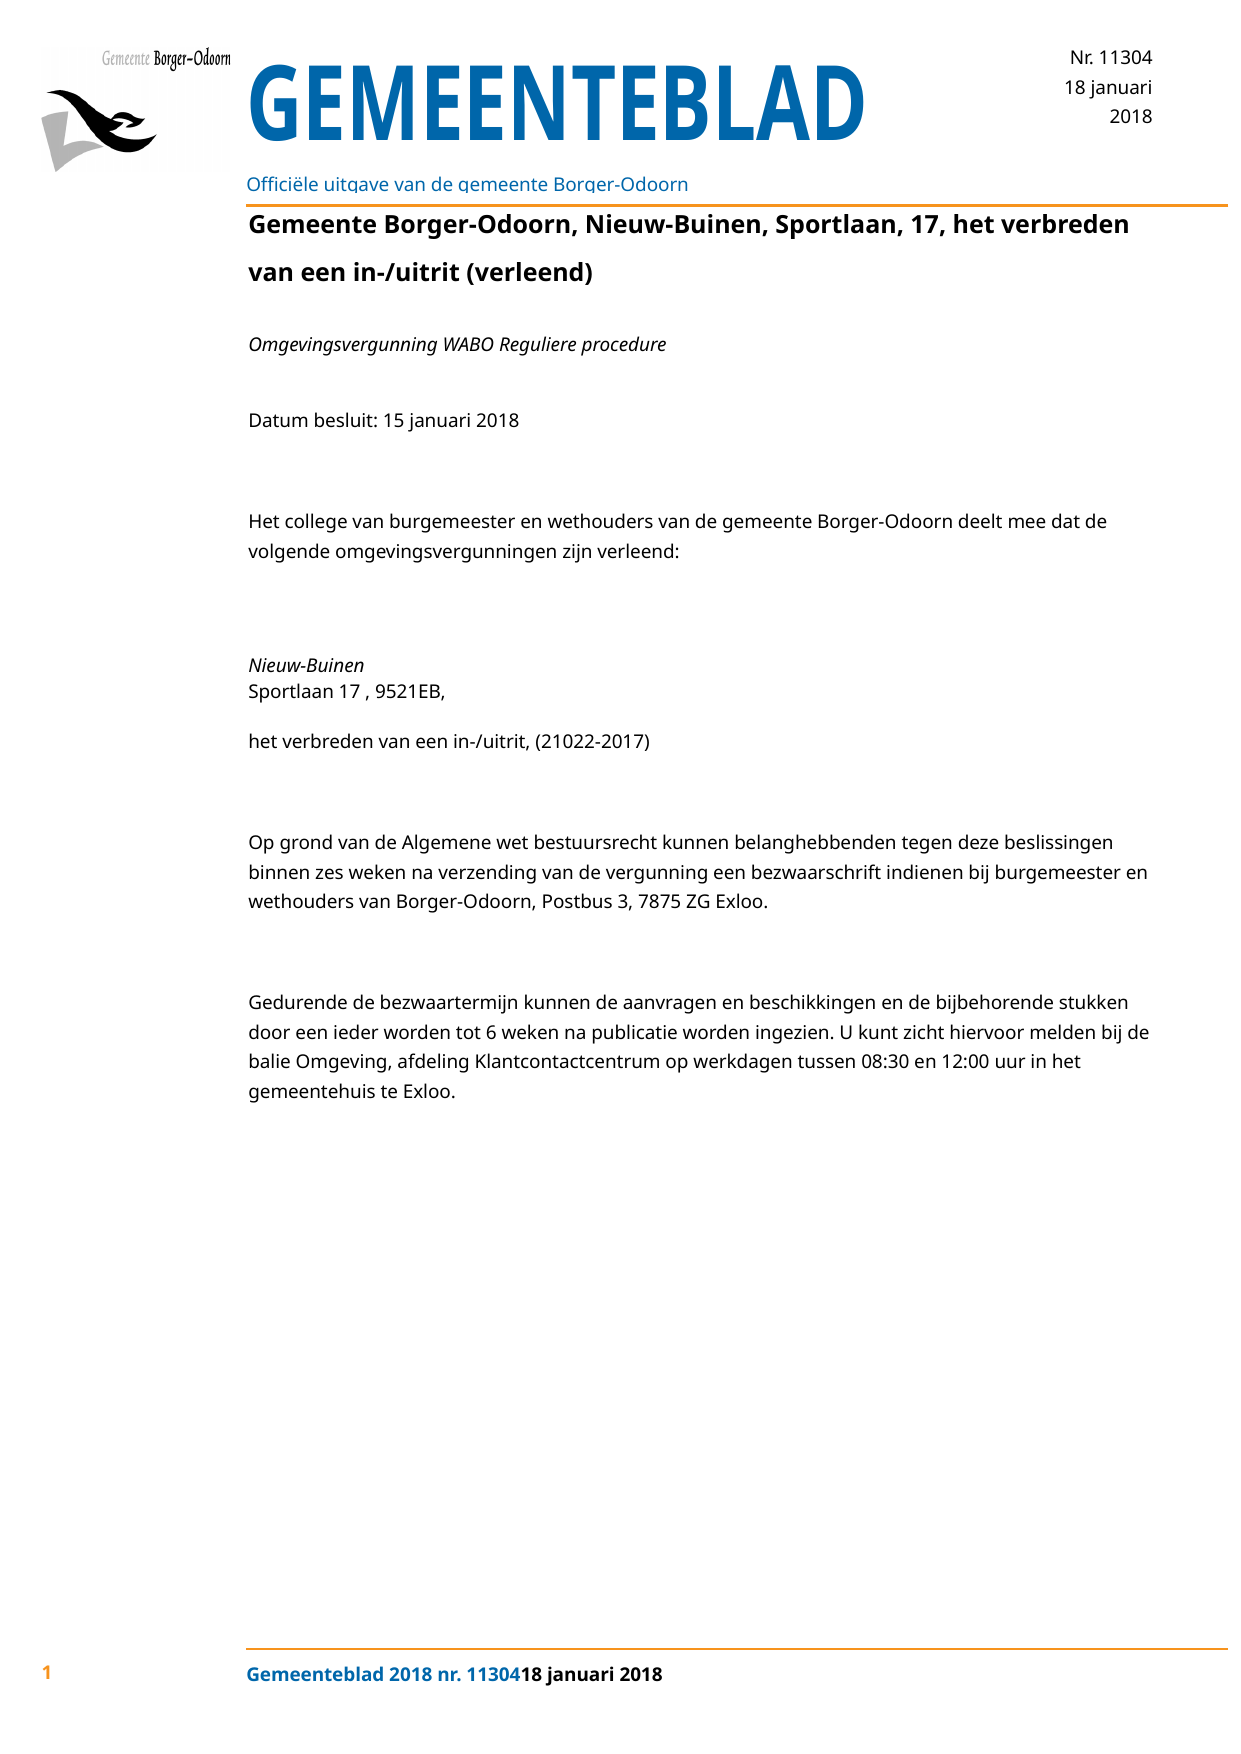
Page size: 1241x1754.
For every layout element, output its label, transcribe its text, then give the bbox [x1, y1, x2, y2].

text Op grond van de Algemene wet bestuursrecht kunnen belanghebbenden tegen deze beslissingen binnen zes weken na verzending van de vergunning een bezwaarschrift indienen bij burgemeester en wethouders van Borger-Odoorn, Postbus 3, 7875 ZG Exloo. [248, 829, 1152, 914]
text Gemeente Borger-Odoorn, Nieuw-Buinen, Sportlaan, 17, het verbreden van een in-/uitrit (verleend) [248, 207, 1152, 288]
picture [41, 47, 231, 172]
text Omgevingsvergunning WABO Reguliere procedure [248, 331, 1152, 357]
text Sportlaan 17 , 9521EB, [248, 678, 1152, 704]
text Datum besluit: 15 januari 2018 [248, 408, 1152, 433]
text Nieuw-Buinen [248, 652, 1152, 678]
text Het college van burgemeester en wethouders van de gemeente Borger-Odoorn deelt mee dat de volgende omgevingsvergunningen zijn verleend: [248, 508, 1152, 564]
text Gedurende de bezwaartermijn kunnen de aanvragen en beschikkingen en de bijbehorende stukken door een ieder worden tot 6 weken na publicatie worden ingezien. U kunt zicht hiervoor melden bij de balie Omgeving, afdeling Klantcontactcentrum op werkdagen tussen 08:30 en 12:00 uur in het gemeentehuis te Exloo. [248, 989, 1152, 1104]
text het verbreden van een in-/uitrit, (21022-2017) [248, 728, 1152, 754]
